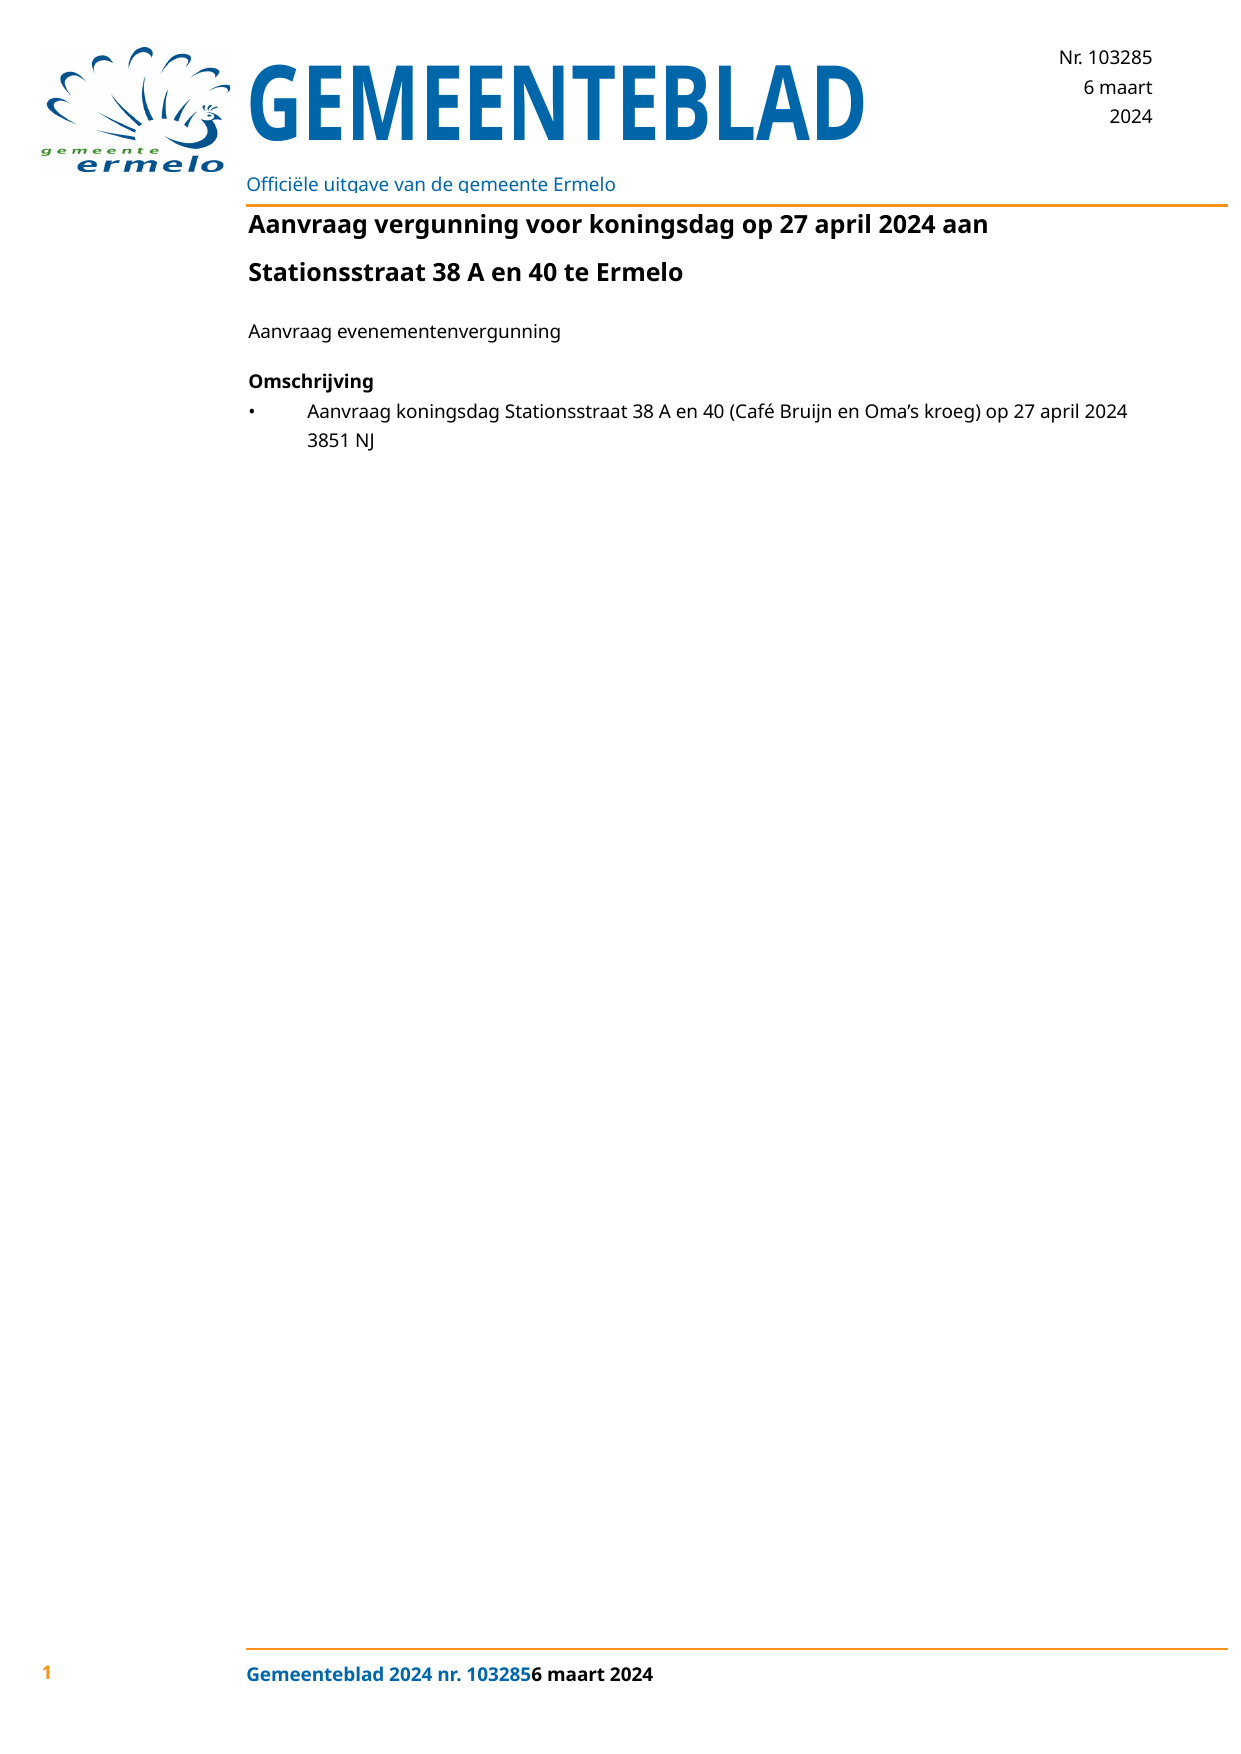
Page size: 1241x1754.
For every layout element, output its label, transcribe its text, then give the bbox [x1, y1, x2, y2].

list Aanvraag koningsdag Stationsstraat 38 A en 40 (Café Bruijn en Oma’s kroeg) op 27 april 2024 3851 NJ [248, 398, 1152, 453]
text Aanvraag vergunning voor koningsdag op 27 april 2024 aan Stationsstraat 38 A en 40 te Ermelo [248, 207, 1152, 288]
text Omschrijving [248, 368, 1152, 394]
text Aanvraag evenementenvergunning [248, 318, 1152, 344]
picture [41, 47, 231, 172]
